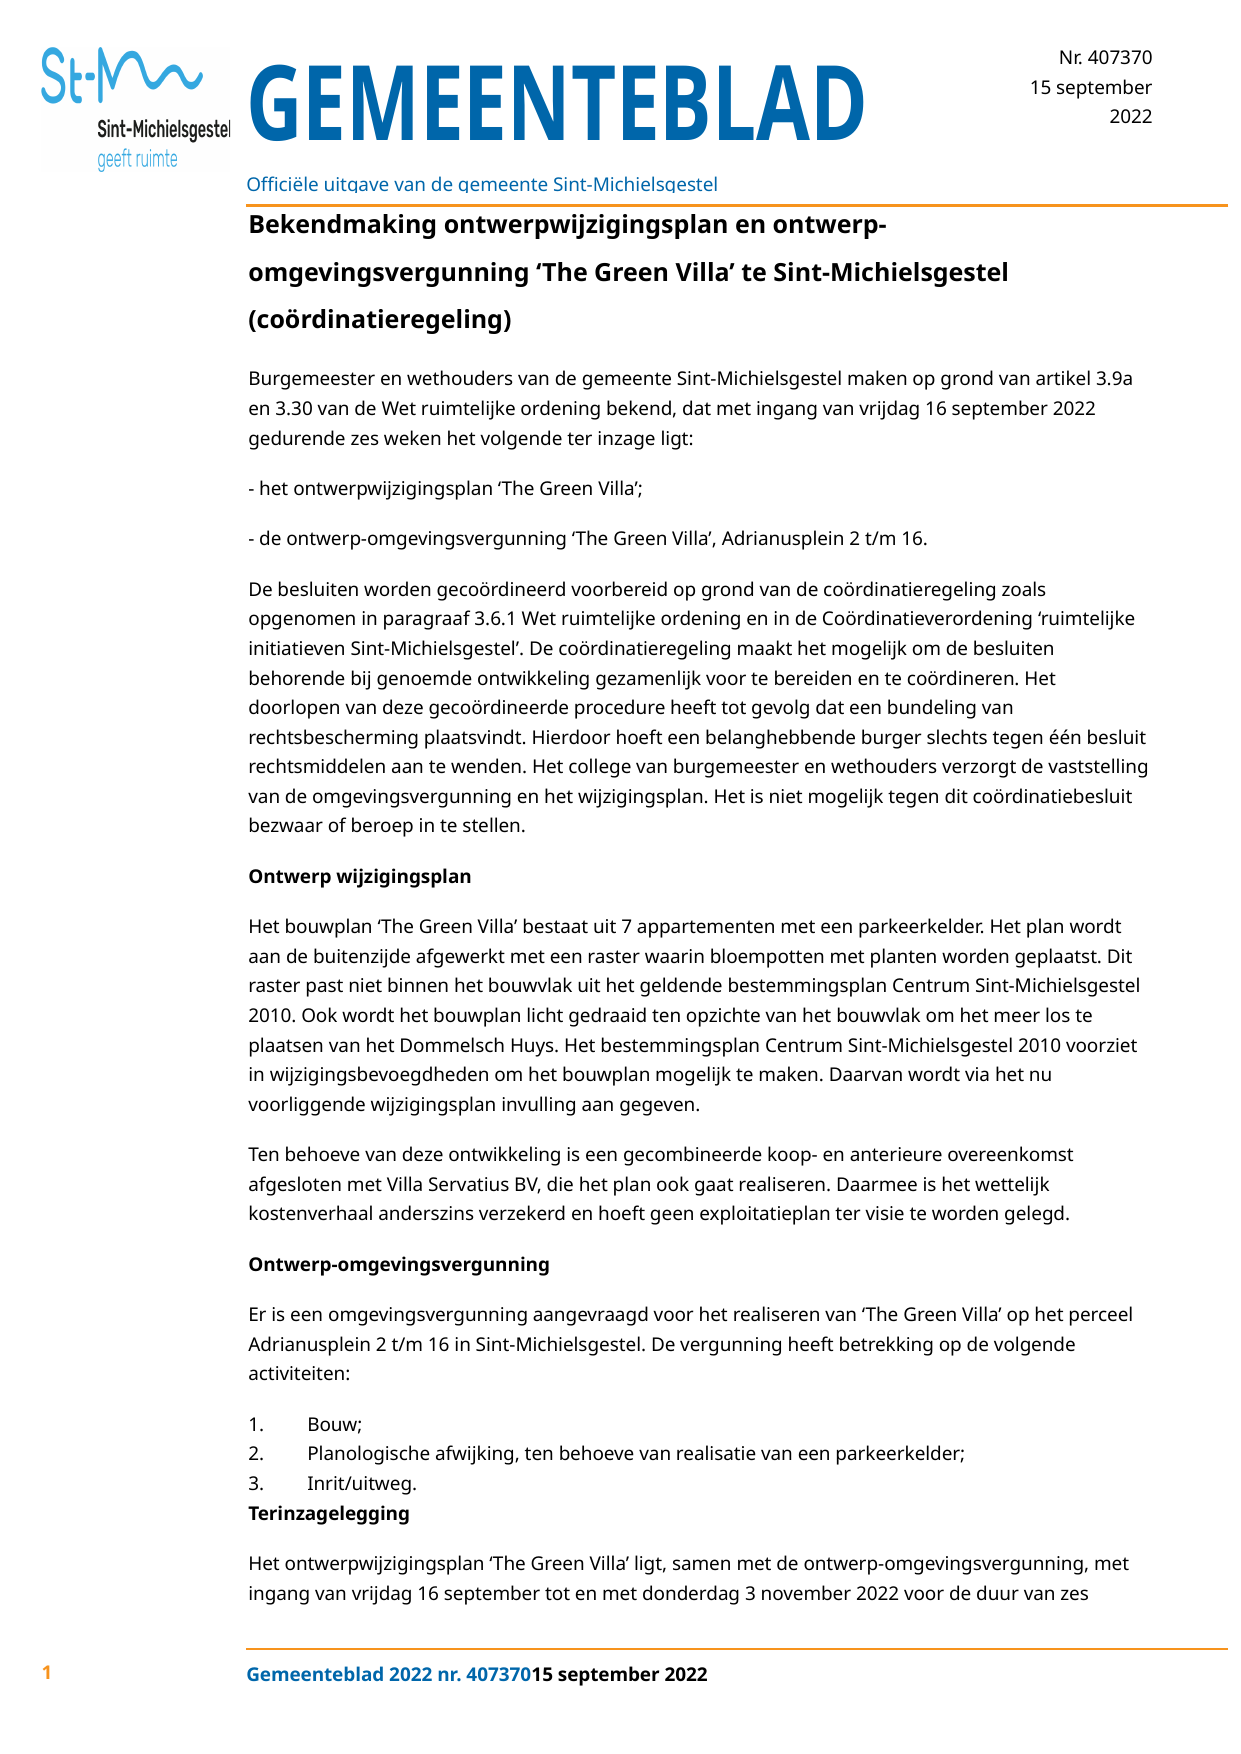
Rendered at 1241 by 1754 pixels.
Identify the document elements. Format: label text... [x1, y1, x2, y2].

text Er is een omgevingsvergunning aangevraagd voor het realiseren van ‘The Green Villa’ op het perceel Adrianusplein 2 t/m 16 in Sint-Michielsgestel. De vergunning heeft betrekking op de volgende activiteiten: [248, 1301, 1152, 1386]
list Planologische afwijking, ten behoeve van realisatie van een parkeerkelder; [248, 1441, 1152, 1466]
text - het ontwerpwijzigingsplan ‘The Green Villa’; [248, 475, 1152, 501]
text De besluiten worden gecoördineerd voorbereid op grond van de coördinatieregeling zoals opgenomen in paragraaf 3.6.1 Wet ruimtelijke ordening en in de Coördinatieverordening ‘ruimtelijke initiatieven Sint-Michielsgestel’. De coördinatieregeling maakt het mogelijk om de besluiten behorende bij genoemde ontwikkeling gezamenlijk voor te bereiden en te coördineren. Het doorlopen van deze gecoördineerde procedure heeft tot gevolg dat een bundeling van rechtsbescherming plaatsvindt. Hierdoor hoeft een belanghebbende burger slechts tegen één besluit rechtsmiddelen aan te wenden. Het college van burgemeester en wethouders verzorgt de vaststelling van de omgevingsvergunning en het wijzigingsplan. Het is niet mogelijk tegen dit coördinatiebesluit bezwaar of beroep in te stellen. [248, 576, 1152, 838]
picture [41, 47, 231, 172]
text Het bouwplan ‘The Green Villa’ bestaat uit 7 appartementen met een parkeerkelder. Het plan wordt aan de buitenzijde afgewerkt met een raster waarin bloempotten met planten worden geplaatst. Dit raster past niet binnen het bouwvlak uit het geldende bestemmingsplan Centrum Sint-Michielsgestel 2010. Ook wordt het bouwplan licht gedraaid ten opzichte van het bouwvlak om het meer los te plaatsen van het Dommelsch Huys. Het bestemmingsplan Centrum Sint-Michielsgestel 2010 voorziet in wijzigingsbevoegdheden om het bouwplan mogelijk te maken. Daarvan wordt via het nu voorliggende wijzigingsplan invulling aan gegeven. [248, 913, 1152, 1117]
text Ontwerp wijzigingsplan [248, 863, 1152, 889]
text Terinzagelegging [248, 1500, 1152, 1525]
text Ontwerp-omgevingsvergunning [248, 1251, 1152, 1277]
text - de ontwerp-omgevingsvergunning ‘The Green Villa’, Adrianusplein 2 t/m 16. [248, 526, 1152, 551]
text Burgemeester en wethouders van de gemeente Sint-Michielsgestel maken op grond van artikel 3.9a en 3.30 van de Wet ruimtelijke ordening bekend, dat met ingang van vrijdag 16 september 2022 gedurende zes weken het volgende ter inzage ligt: [248, 366, 1152, 450]
list Inrit/uitweg. [248, 1470, 1152, 1496]
text Ten behoeve van deze ontwikkeling is een gecombineerde koop- en anterieure overeenkomst afgesloten met Villa Servatius BV, die het plan ook gaat realiseren. Daarmee is het wettelijk kostenverhaal anderszins verzekerd en hoeft geen exploitatieplan ter visie te worden gelegd. [248, 1141, 1152, 1226]
text Bekendmaking ontwerpwijzigingsplan en ontwerp-omgevingsvergunning ‘The Green Villa’ te Sint-Michielsgestel (coördinatieregeling) [248, 207, 1152, 336]
text Het ontwerpwijzigingsplan ‘The Green Villa’ ligt, samen met de ontwerp-omgevingsvergunning, met ingang van vrijdag 16 september tot en met donderdag 3 november 2022 voor de duur van zes [248, 1550, 1152, 1605]
list Bouw; [248, 1411, 1152, 1437]
